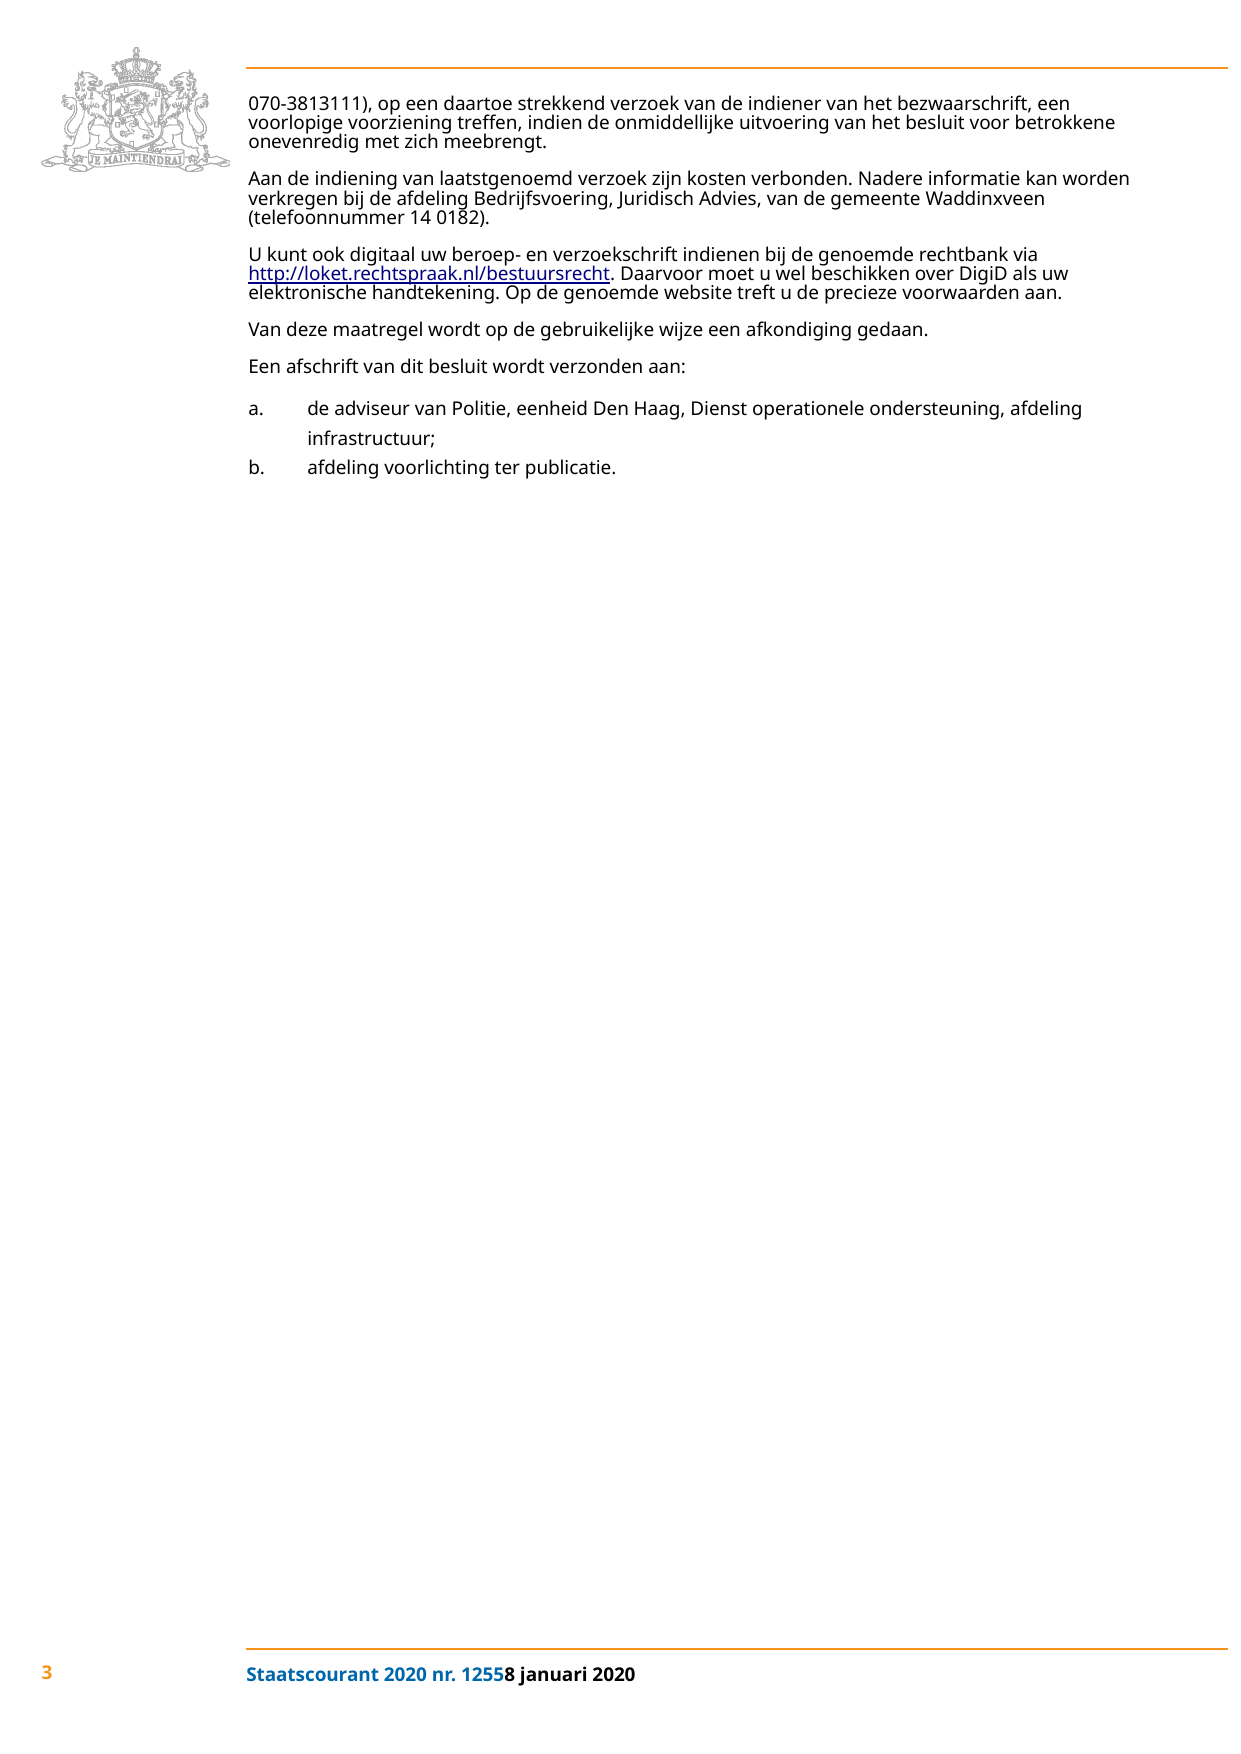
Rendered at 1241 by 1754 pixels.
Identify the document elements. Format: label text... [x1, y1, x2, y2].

text U kunt ook digitaal uw beroep- en verzoekschrift indienen bij de genoemde rechtbank via http://loket.rechtspraak.nl/bestuursrecht. Daarvoor moet u wel beschikken over DigiD als uw elektronische handtekening. Op de genoemde website treft u de precieze voorwaarden aan. [248, 246, 1152, 304]
text Een afschrift van dit besluit wordt verzonden aan: [248, 358, 1152, 378]
text Aan de indiening van laatstgenoemd verzoek zijn kosten verbonden. Nadere informatie kan worden verkregen bij de afdeling Bedrijfsvoering, Juridisch Advies, van de gemeente Waddinxveen (telefoonnummer 14 0182). [248, 170, 1152, 228]
text Van deze maatregel wordt op de gebruikelijke wijze een afkondiging gedaan. [248, 321, 1152, 341]
picture [41, 47, 231, 172]
list de adviseur van Politie, eenheid Den Haag, Dienst operationele ondersteuning, afdeling infrastructuur; [248, 395, 1152, 451]
list afdeling voorlichting ter publicatie. [248, 454, 1152, 480]
text 070-3813111), op een daartoe strekkend verzoek van de indiener van het bezwaarschrift, een voorlopige voorziening treffen, indien de onmiddellijke uitvoering van het besluit voor betrokkene onevenredig met zich meebrengt. [248, 95, 1152, 153]
